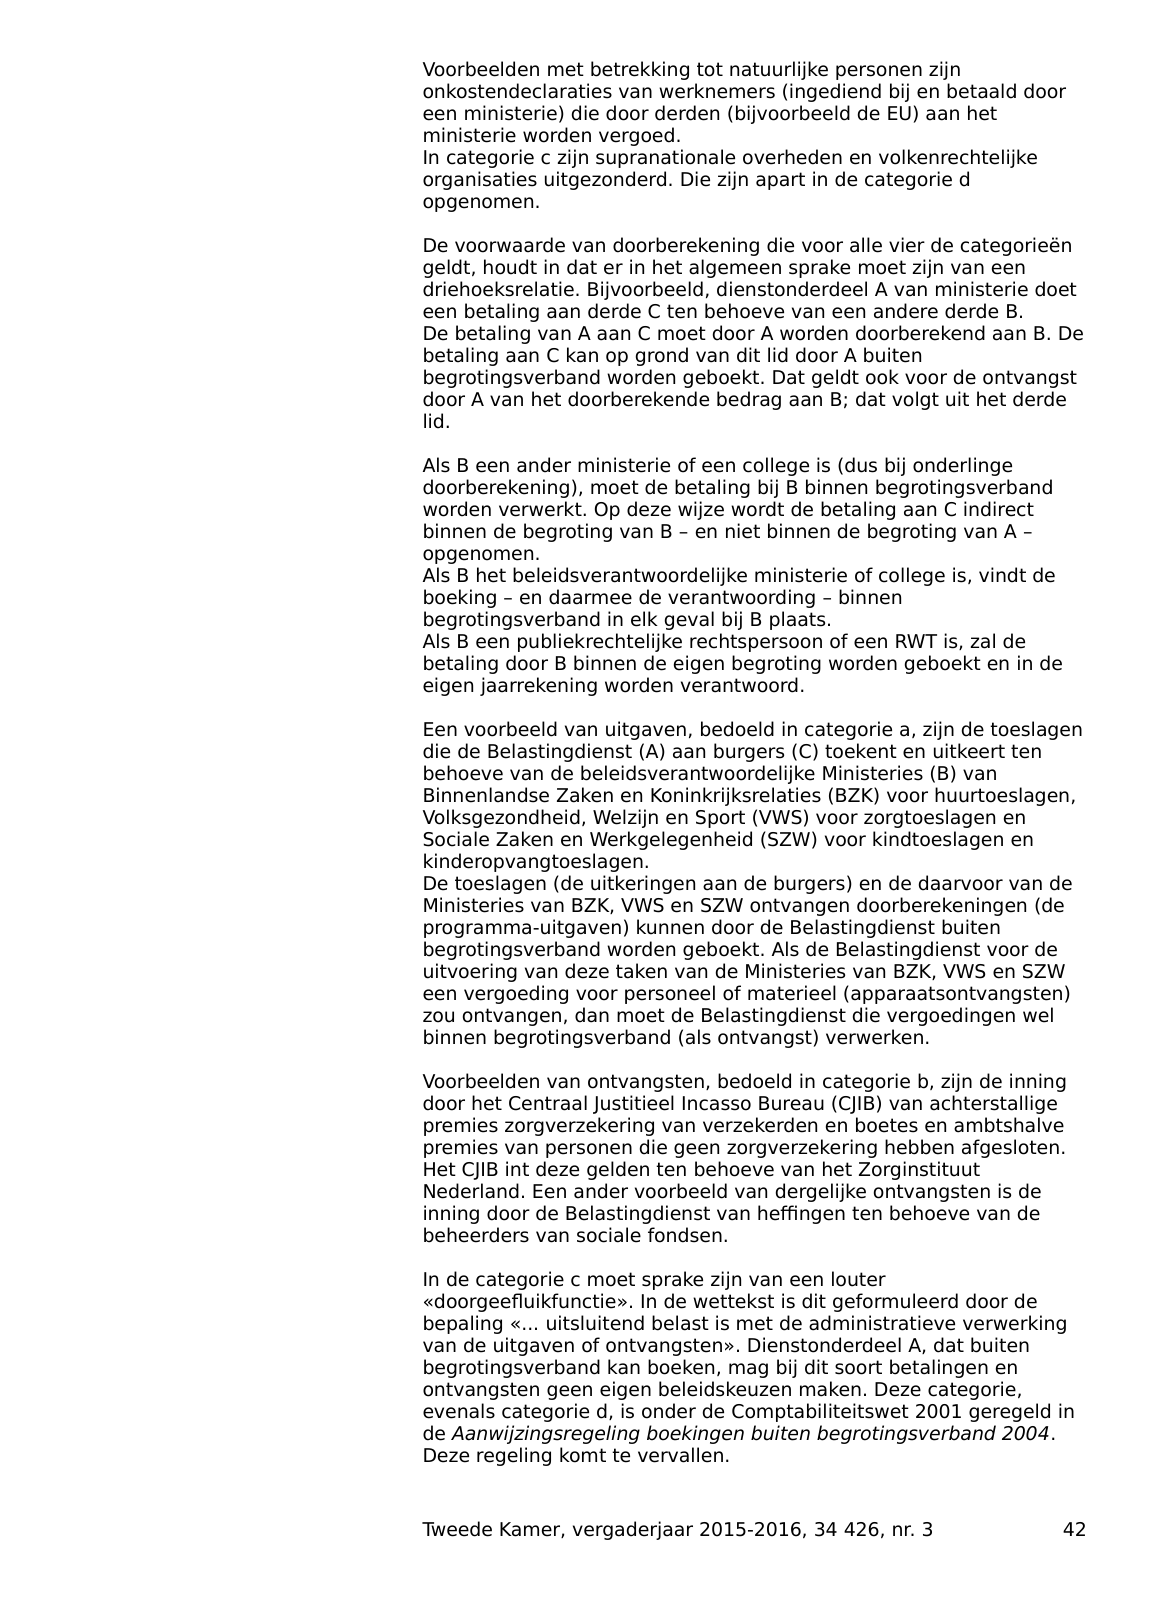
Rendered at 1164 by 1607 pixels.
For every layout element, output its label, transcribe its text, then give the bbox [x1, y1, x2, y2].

text Als B het beleidsverantwoordelijke ministerie of college is, vindt de boeking – en daarmee de verantwoording – binnen begrotingsverband in elk geval bij B plaats. [422, 565, 1087, 631]
text Een voorbeeld van uitgaven, bedoeld in categorie a, zijn de toeslagen die de Belastingdienst (A) aan burgers (C) toekent en uitkeert ten behoeve van de beleidsverantwoordelijke Ministeries (B) van Binnenlandse Zaken en Koninkrijksrelaties (BZK) voor huurtoeslagen, Volksgezondheid, Welzijn en Sport (VWS) voor zorgtoeslagen en Sociale Zaken en Werkgelegenheid (SZW) voor kindtoeslagen en kinderopvangtoeslagen. [422, 719, 1087, 873]
text Voorbeelden van ontvangsten, bedoeld in categorie b, zijn de inning door het Centraal Justitieel Incasso Bureau (CJIB) van achterstallige premies zorgverzekering van verzekerden en boetes en ambtshalve premies van personen die geen zorgverzekering hebben afgesloten. Het CJIB int deze gelden ten behoeve van het Zorginstituut Nederland. Een ander voorbeeld van dergelijke ontvangsten is de inning door de Belastingdienst van heffingen ten behoeve van de beheerders van sociale fondsen. [422, 1071, 1087, 1247]
text Voorbeelden met betrekking tot natuurlijke personen zijn onkostendeclaraties van werknemers (ingediend bij en betaald door een ministerie) die door derden (bijvoorbeeld de EU) aan het ministerie worden vergoed. [422, 59, 1087, 147]
text Als B een publiekrechtelijke rechtspersoon of een RWT is, zal de betaling door B binnen de eigen begroting worden geboekt en in de eigen jaarrekening worden verantwoord. [422, 631, 1087, 697]
text In categorie c zijn supranationale overheden en volkenrechtelijke organisaties uitgezonderd. Die zijn apart in de categorie d opgenomen. [422, 147, 1087, 213]
text De betaling van A aan C moet door A worden doorberekend aan B. De betaling aan C kan op grond van dit lid door A buiten begrotingsverband worden geboekt. Dat geldt ook voor de ontvangst door A van het doorberekende bedrag aan B; dat volgt uit het derde lid. [422, 323, 1087, 433]
text In de categorie c moet sprake zijn van een louter «doorgeefluikfunctie». In de wettekst is dit geformuleerd door de bepaling «... uitsluitend belast is met de administratieve verwerking van de uitgaven of ontvangsten». Dienstonderdeel A, dat buiten begrotingsverband kan boeken, mag bij dit soort betalingen en ontvangsten geen eigen beleidskeuzen maken. Deze categorie, evenals categorie d, is onder de Comptabiliteitswet 2001 geregeld in de Aanwijzingsregeling boekingen buiten begrotingsverband 2004. Deze regeling komt te vervallen. [422, 1269, 1087, 1467]
text De toeslagen (de uitkeringen aan de burgers) en de daarvoor van de Ministeries van BZK, VWS en SZW ontvangen doorberekeningen (de programma-uitgaven) kunnen door de Belastingdienst buiten begrotingsverband worden geboekt. Als de Belastingdienst voor de uitvoering van deze taken van de Ministeries van BZK, VWS en SZW een vergoeding voor personeel of materieel (apparaatsontvangsten) zou ontvangen, dan moet de Belastingdienst die vergoedingen wel binnen begrotingsverband (als ontvangst) verwerken. [422, 873, 1087, 1049]
text Als B een ander ministerie of een college is (dus bij onderlinge doorberekening), moet de betaling bij B binnen begrotingsverband worden verwerkt. Op deze wijze wordt de betaling aan C indirect binnen de begroting van B – en niet binnen de begroting van A – opgenomen. [422, 455, 1087, 565]
text De voorwaarde van doorberekening die voor alle vier de categorieën geldt, houdt in dat er in het algemeen sprake moet zijn van een driehoeksrelatie. Bijvoorbeeld, dienstonderdeel A van ministerie doet een betaling aan derde C ten behoeve van een andere derde B. [422, 235, 1087, 323]
